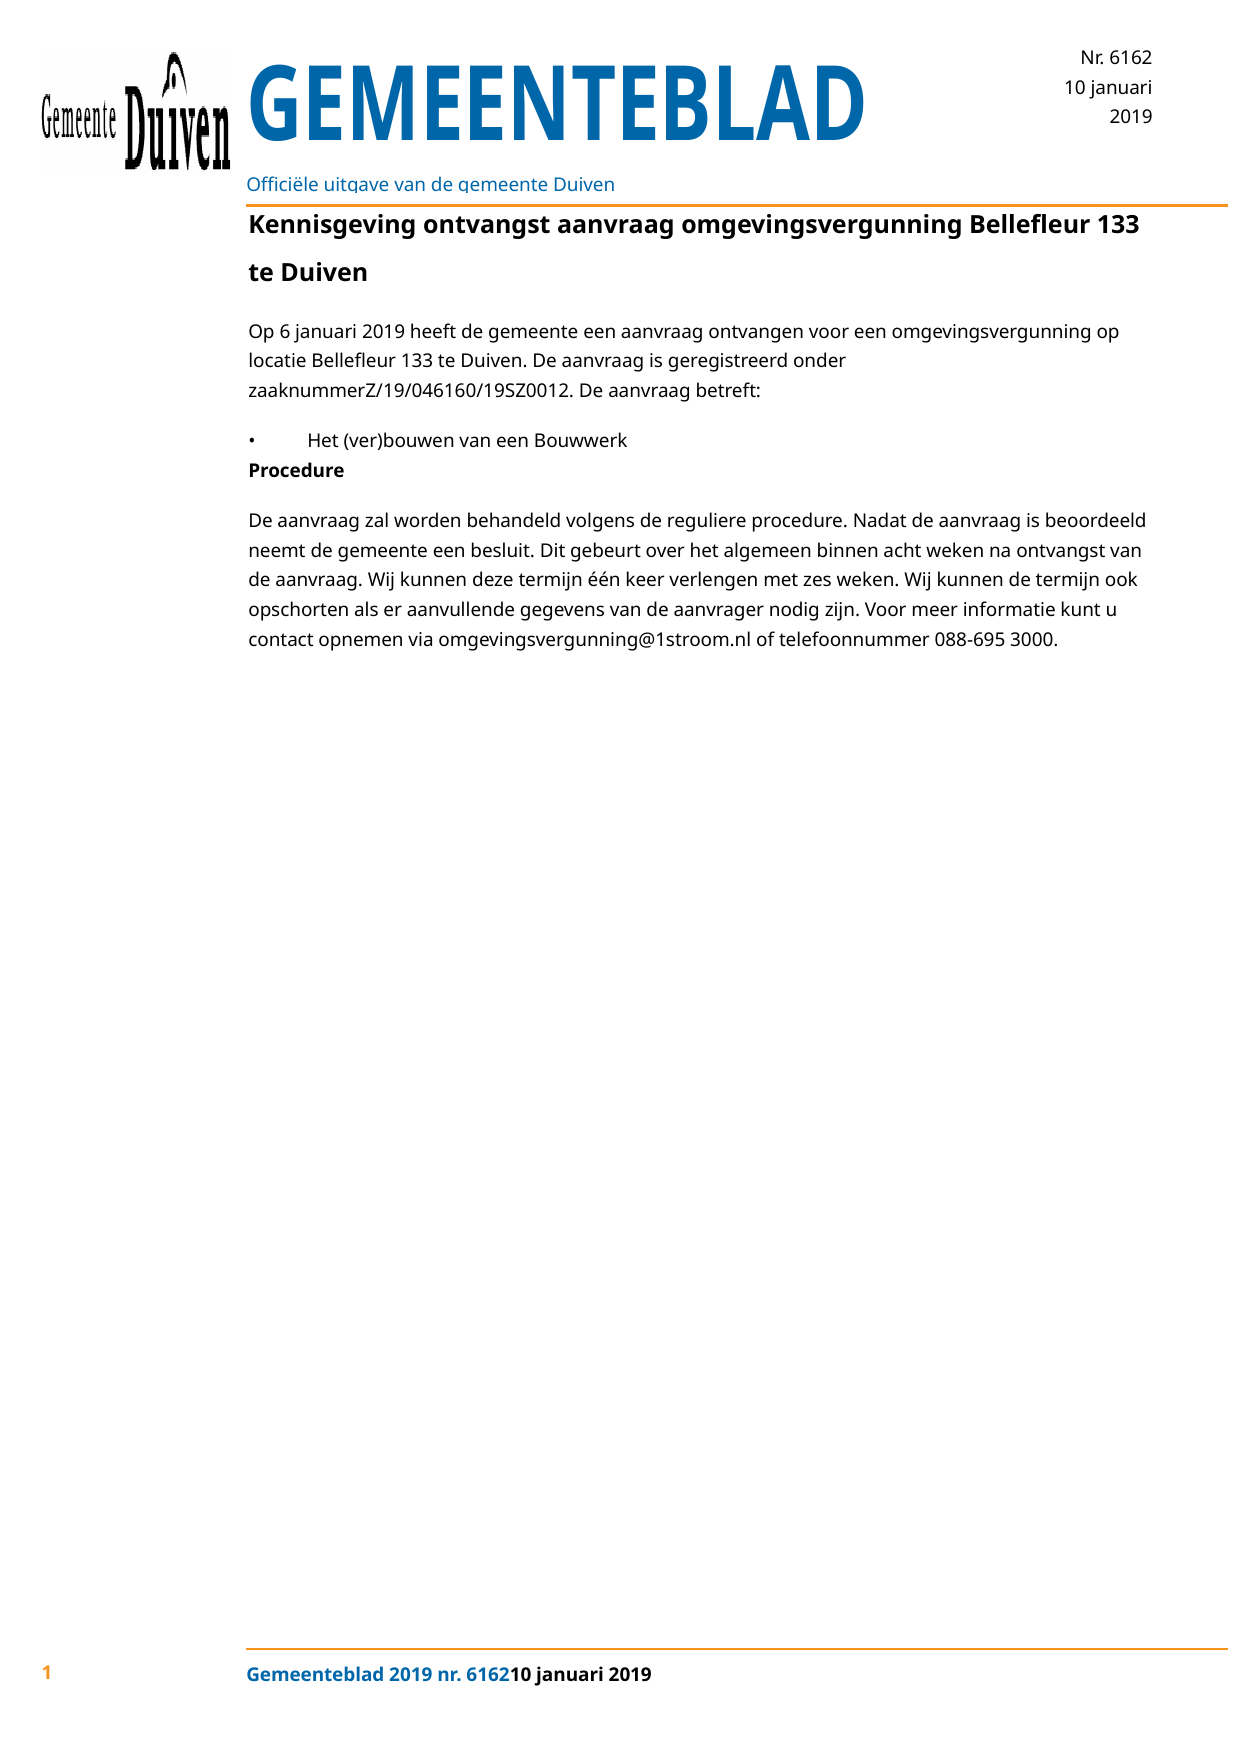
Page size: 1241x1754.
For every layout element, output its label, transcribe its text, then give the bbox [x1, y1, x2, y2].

text Kennisgeving ontvangst aanvraag omgevingsvergunning Bellefleur 133 te Duiven [248, 207, 1152, 288]
list Het (ver)bouwen van een Bouwwerk [248, 427, 1152, 453]
text Procedure [248, 457, 1152, 483]
text De aanvraag zal worden behandeld volgens de reguliere procedure. Nadat de aanvraag is beoordeeld neemt de gemeente een besluit. Dit gebeurt over het algemeen binnen acht weken na ontvangst van de aanvraag. Wij kunnen deze termijn één keer verlengen met zes weken. Wij kunnen de termijn ook opschorten als er aanvullende gegevens van de aanvrager nodig zijn. Voor meer informatie kunt u contact opnemen via omgevingsvergunning@1stroom.nl of telefoonnummer 088-695 3000. [248, 507, 1152, 652]
picture [41, 47, 231, 172]
text Op 6 januari 2019 heeft de gemeente een aanvraag ontvangen voor een omgevingsvergunning op locatie Bellefleur 133 te Duiven. De aanvraag is geregistreerd onder zaaknummerZ/19/046160/19SZ0012. De aanvraag betreft: [248, 318, 1152, 403]
